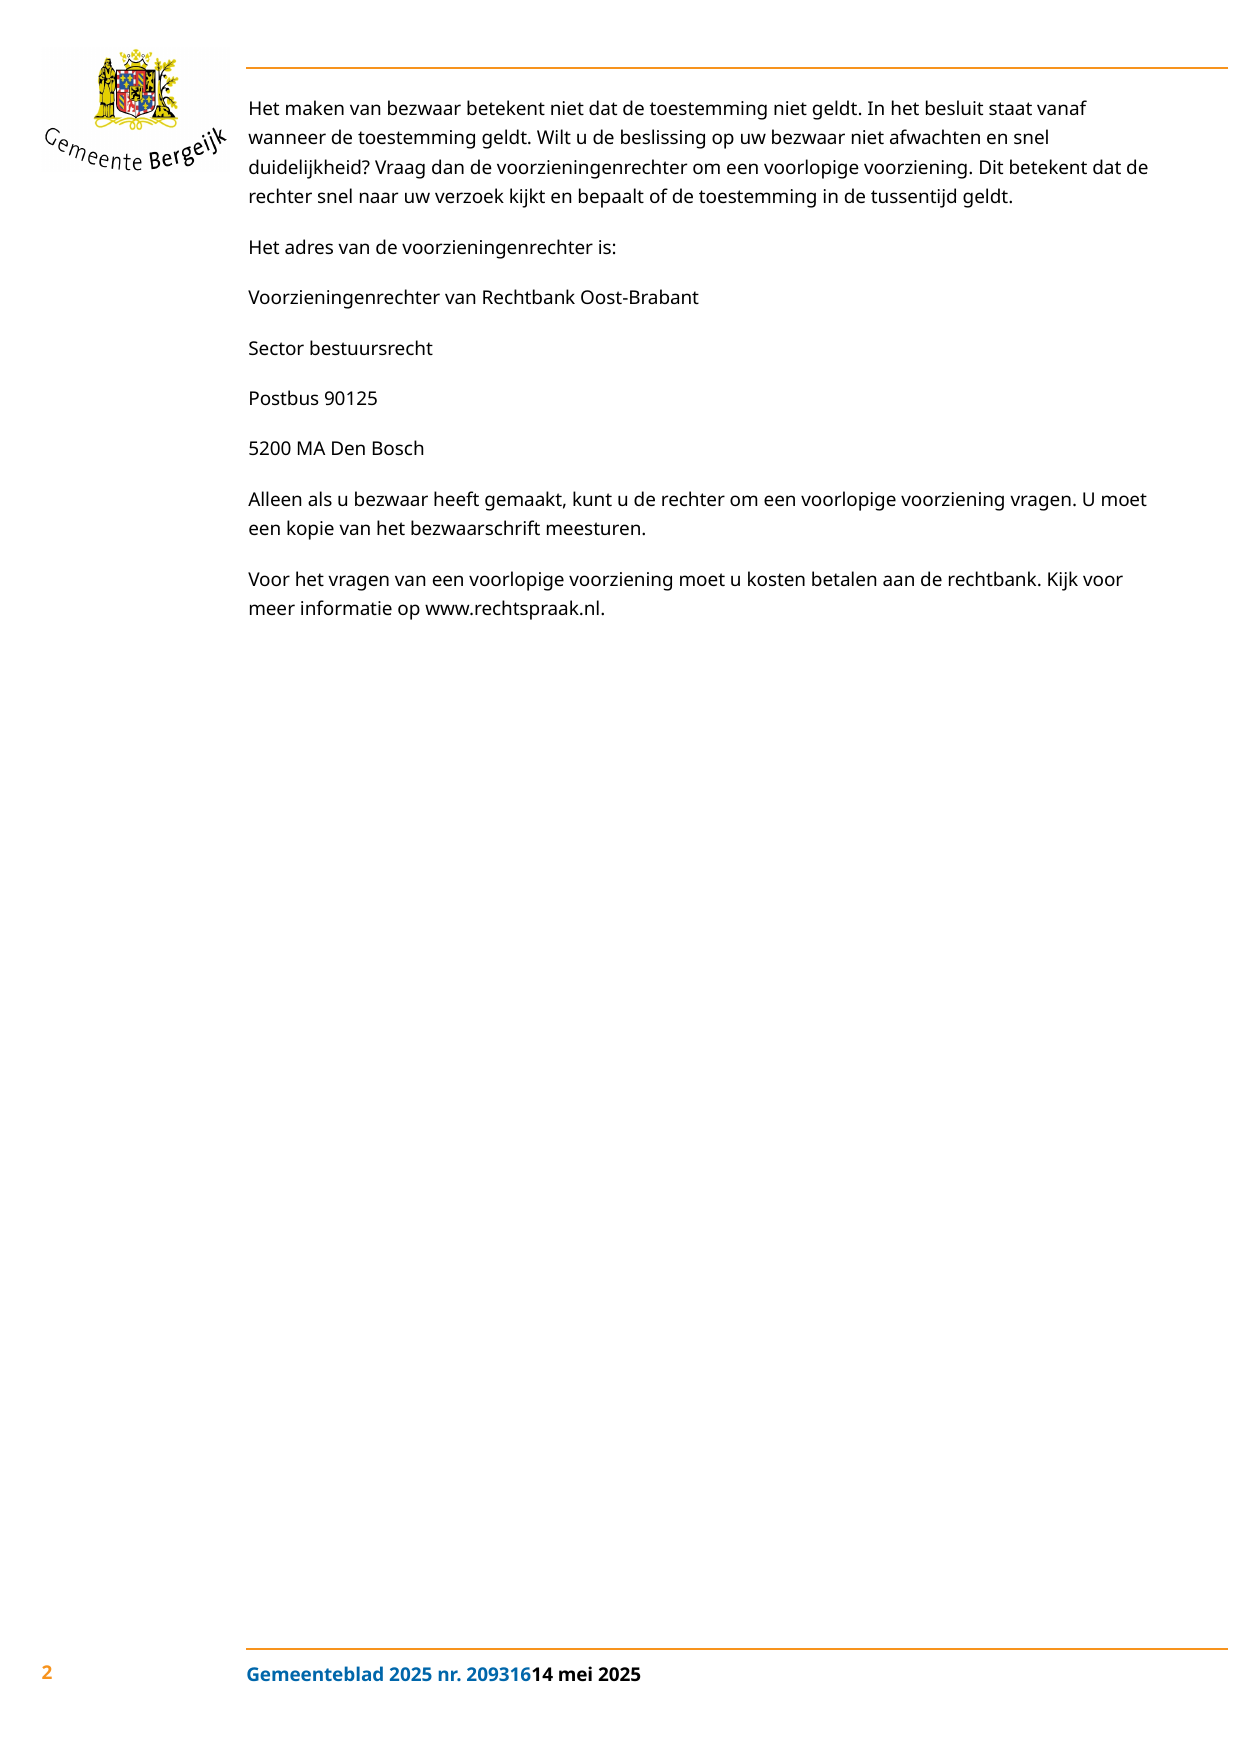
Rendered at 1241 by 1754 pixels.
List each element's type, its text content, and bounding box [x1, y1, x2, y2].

text Postbus 90125 [248, 385, 1152, 411]
text Voorzieningenrechter van Rechtbank Oost-Brabant [248, 284, 1152, 310]
text 5200 MA Den Bosch [248, 436, 1152, 461]
picture [41, 47, 231, 172]
text Het maken van bezwaar betekent niet dat de toestemming niet geldt. In het besluit staat vanaf wanneer de toestemming geldt. Wilt u de beslissing op uw bezwaar niet afwachten en snel duidelijkheid? Vraag dan de voorzieningenrechter om een voorlopige voorziening. Dit betekent dat de rechter snel naar uw verzoek kijkt en bepaalt of de toestemming in de tussentijd geldt. [248, 95, 1152, 209]
text Sector bestuursrecht [248, 335, 1152, 361]
text Voor het vragen van een voorlopige voorziening moet u kosten betalen aan de rechtbank. Kijk voor meer informatie op www.rechtspraak.nl. [248, 566, 1152, 621]
text Alleen als u bezwaar heeft gemaakt, kunt u de rechter om een voorlopige voorziening vragen. U moet een kopie van het bezwaarschrift meesturen. [248, 486, 1152, 541]
text Het adres van de voorzieningenrechter is: [248, 234, 1152, 260]
